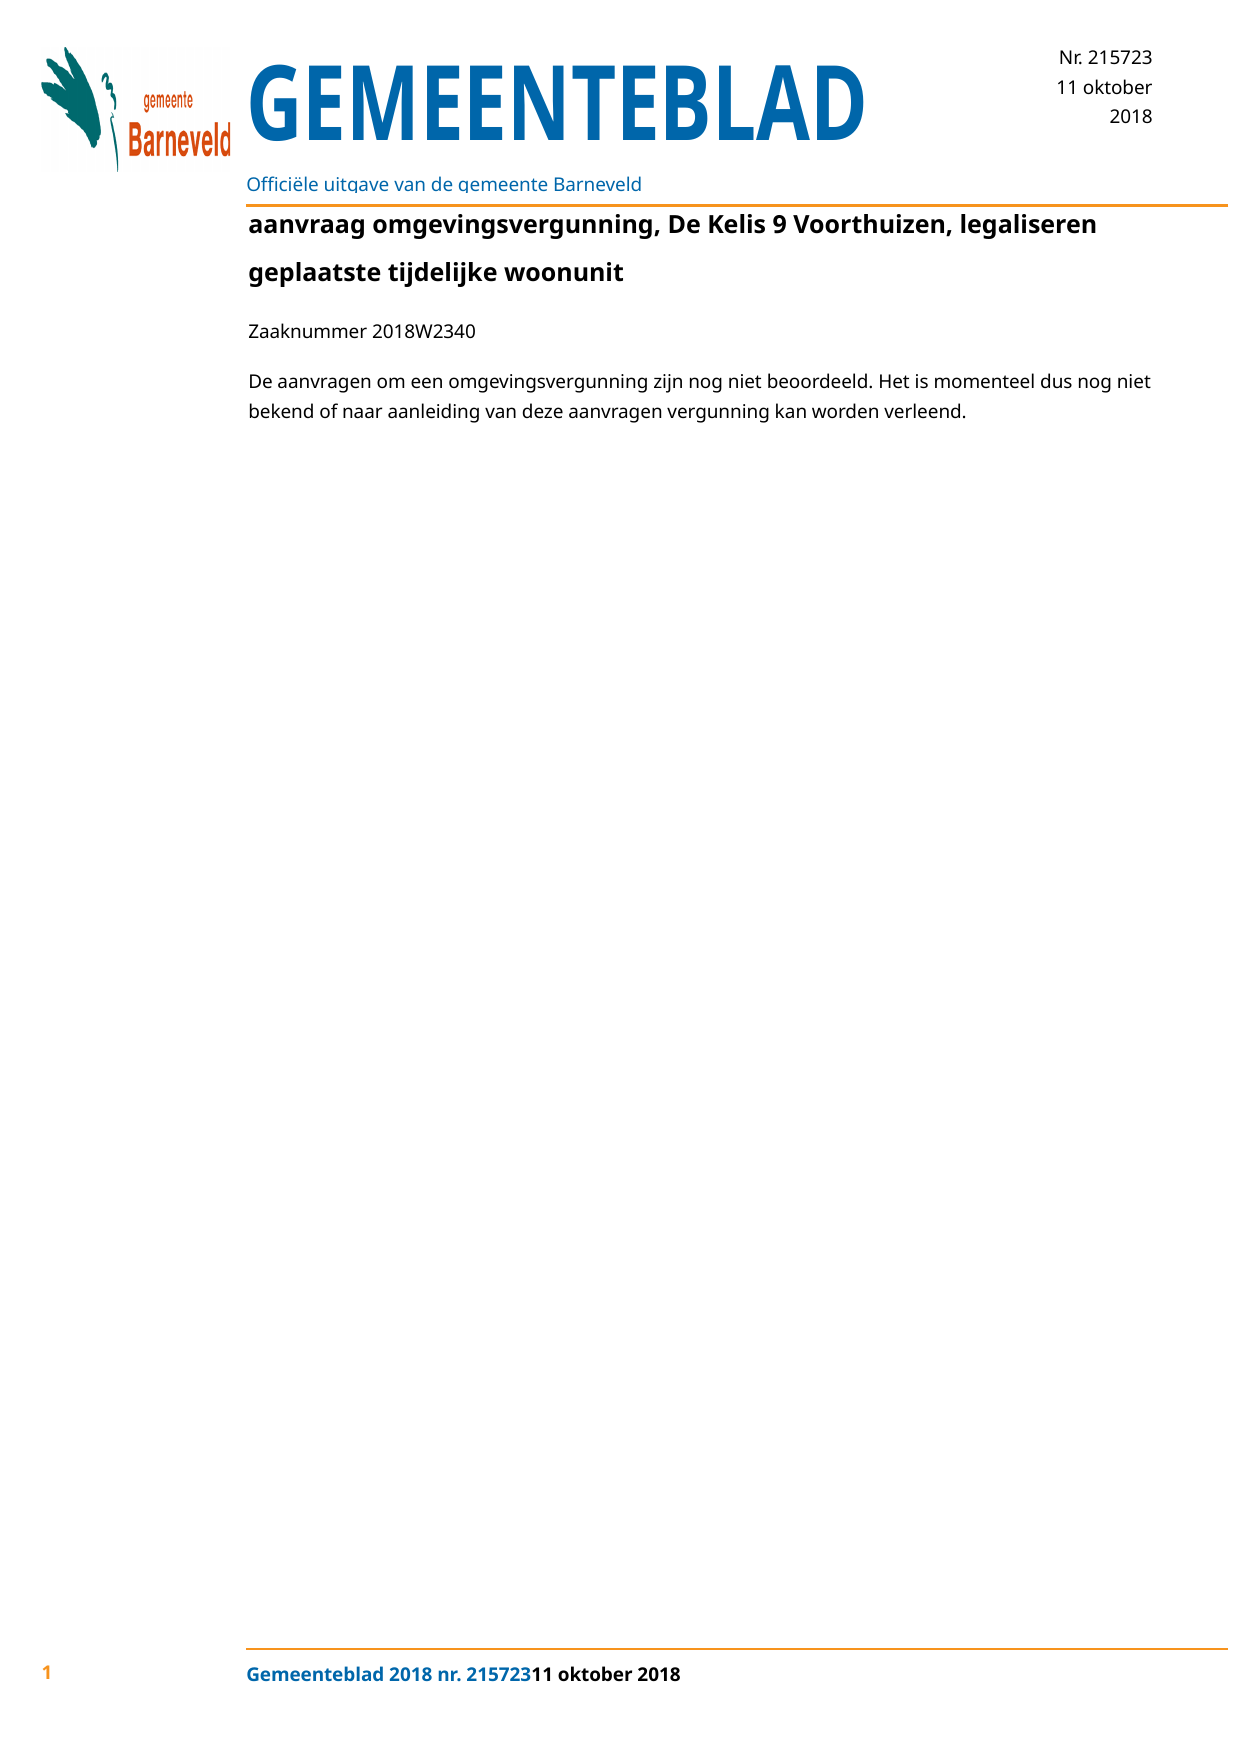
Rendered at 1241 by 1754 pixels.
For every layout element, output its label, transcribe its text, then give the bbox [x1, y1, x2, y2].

picture [41, 47, 231, 172]
text aanvraag omgevingsvergunning, De Kelis 9 Voorthuizen, legaliseren geplaatste tijdelijke woonunit [248, 207, 1152, 288]
text Zaaknummer 2018W2340 [248, 318, 1152, 344]
text De aanvragen om een omgevingsvergunning zijn nog niet beoordeeld. Het is momenteel dus nog niet bekend of naar aanleiding van deze aanvragen vergunning kan worden verleend. [248, 368, 1152, 424]
